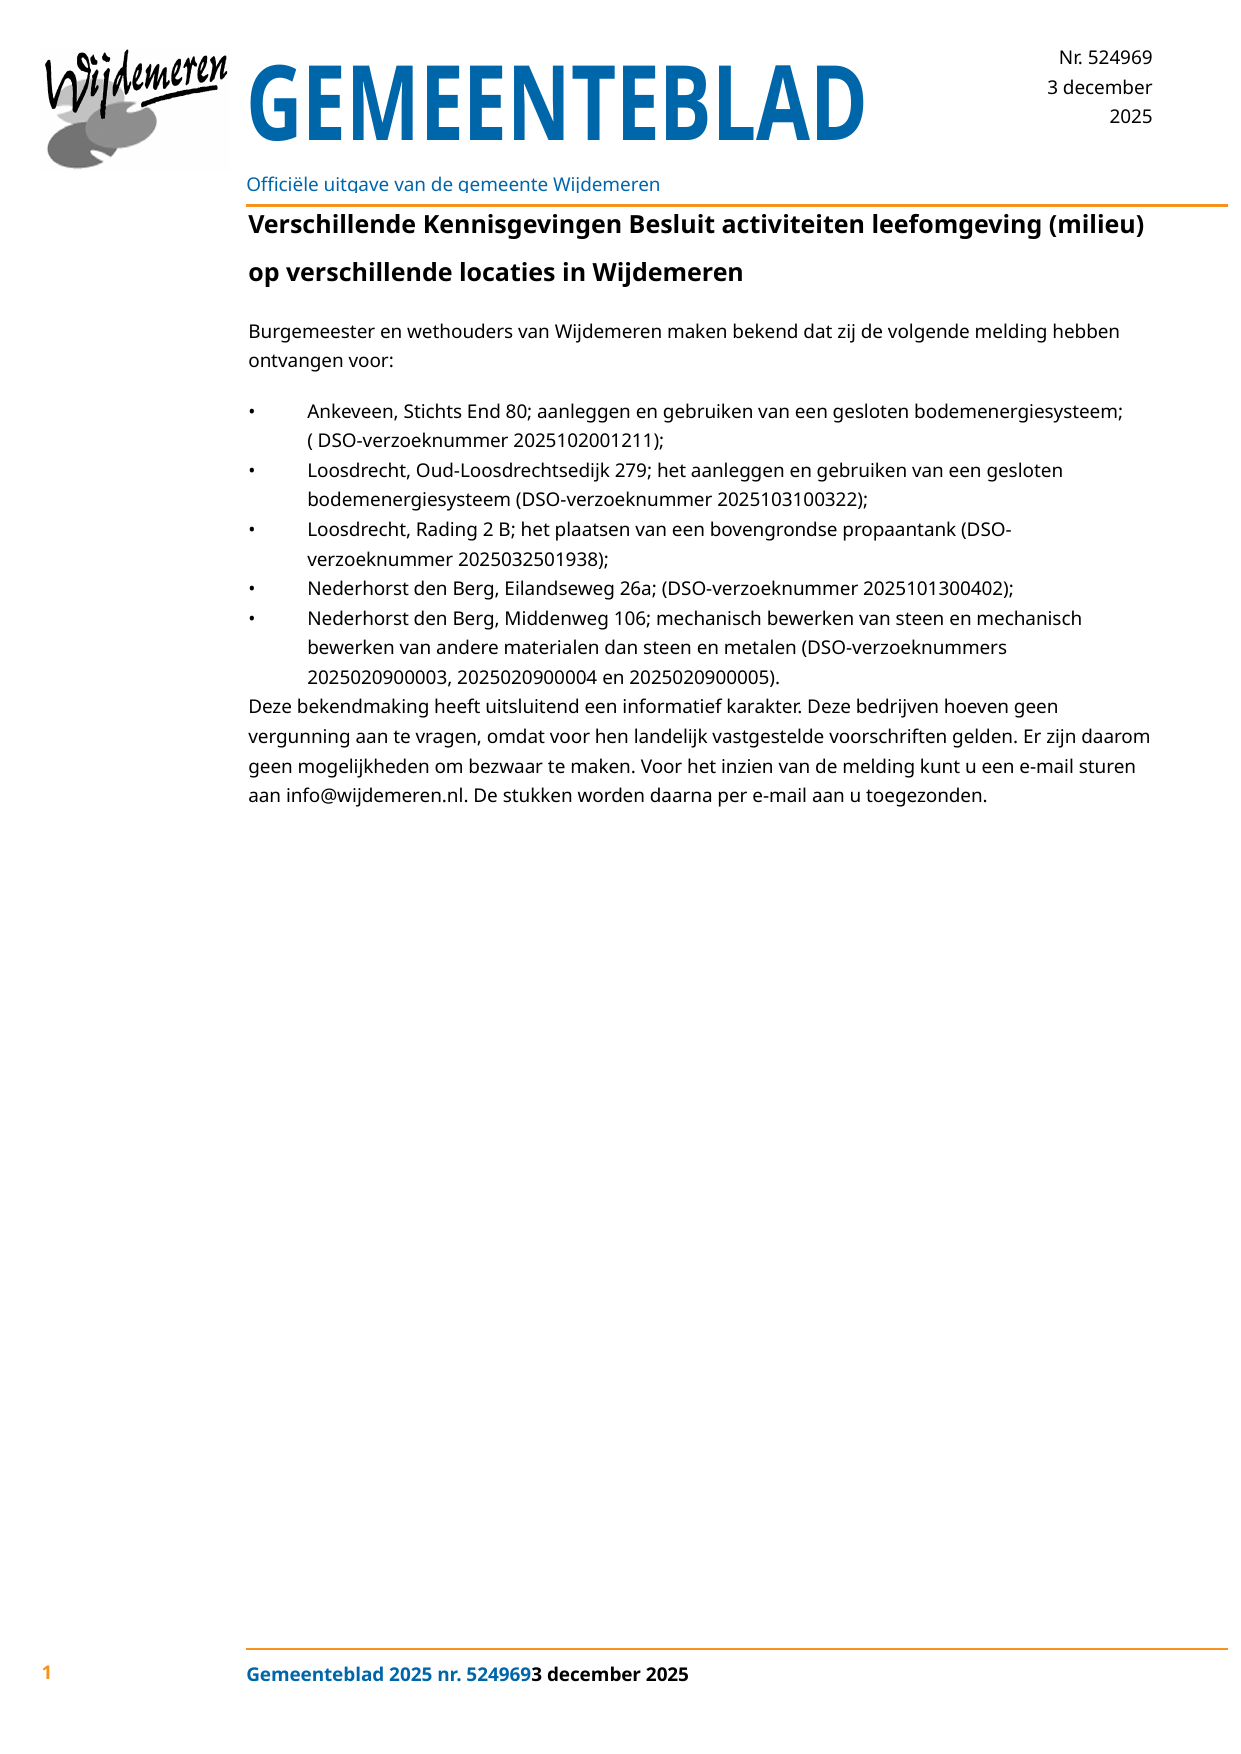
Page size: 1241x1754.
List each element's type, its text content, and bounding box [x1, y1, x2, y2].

list Loosdrecht, Rading 2 B; het plaatsen van een bovengrondse propaantank (DSO- verzoeknummer 2025032501938); [248, 516, 1152, 572]
text Burgemeester en wethouders van Wijdemeren maken bekend dat zij de volgende melding hebben ontvangen voor: [248, 318, 1152, 373]
list Nederhorst den Berg, Middenweg 106; mechanisch bewerken van steen en mechanisch bewerken van andere materialen dan steen en metalen (DSO-verzoeknummers 2025020900003, 2025020900004 en 2025020900005). [248, 605, 1152, 690]
picture [41, 47, 231, 172]
text Verschillende Kennisgevingen Besluit activiteiten leefomgeving (milieu) op verschillende locaties in Wijdemeren [248, 207, 1152, 288]
list Loosdrecht, Oud-Loosdrechtsedijk 279; het aanleggen en gebruiken van een gesloten bodemenergiesysteem (DSO-verzoeknummer 2025103100322); [248, 457, 1152, 512]
list Ankeveen, Stichts End 80; aanleggen en gebruiken van een gesloten bodemenergiesysteem; ( DSO-verzoeknummer 2025102001211); [248, 398, 1152, 453]
text Deze bekendmaking heeft uitsluitend een informatief karakter. Deze bedrijven hoeven geen vergunning aan te vragen, omdat voor hen landelijk vastgestelde voorschriften gelden. Er zijn daarom geen mogelijkheden om bezwaar te maken. Voor het inzien van de melding kunt u een e-mail sturen aan info@wijdemeren.nl. De stukken worden daarna per e-mail aan u toegezonden. [248, 694, 1152, 808]
list Nederhorst den Berg, Eilandseweg 26a; (DSO-verzoeknummer 2025101300402); [248, 575, 1152, 601]
